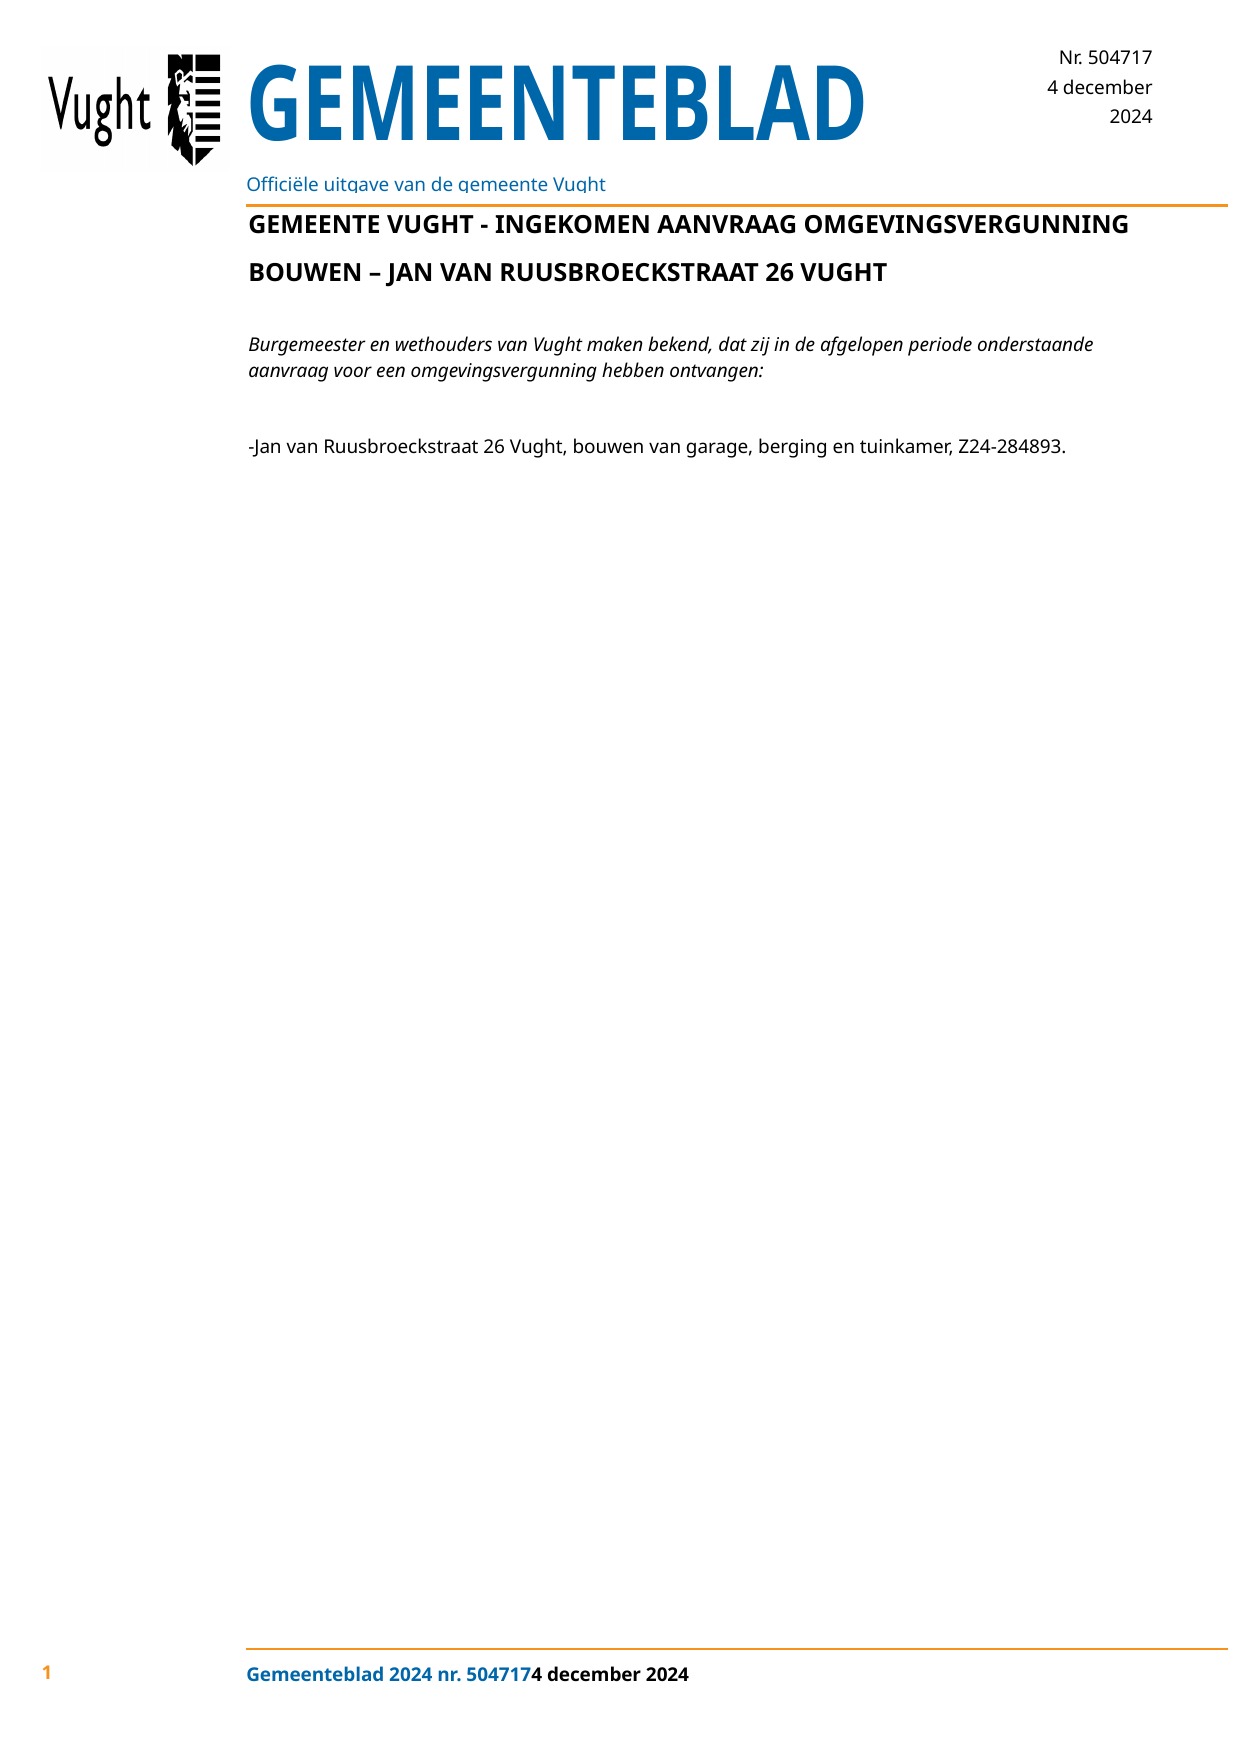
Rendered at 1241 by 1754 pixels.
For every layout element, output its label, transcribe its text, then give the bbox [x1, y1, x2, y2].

text GEMEENTE VUGHT - INGEKOMEN AANVRAAG OMGEVINGSVERGUNNING BOUWEN – JAN VAN RUUSBROECKSTRAAT 26 VUGHT [248, 207, 1152, 288]
text -Jan van Ruusbroeckstraat 26 Vught, bouwen van garage, berging en tuinkamer, Z24-284893. [248, 433, 1152, 459]
text Burgemeester en wethouders van Vught maken bekend, dat zij in de afgelopen periode onderstaande aanvraag voor een omgevingsvergunning hebben ontvangen: [248, 331, 1152, 383]
picture [41, 47, 231, 172]
